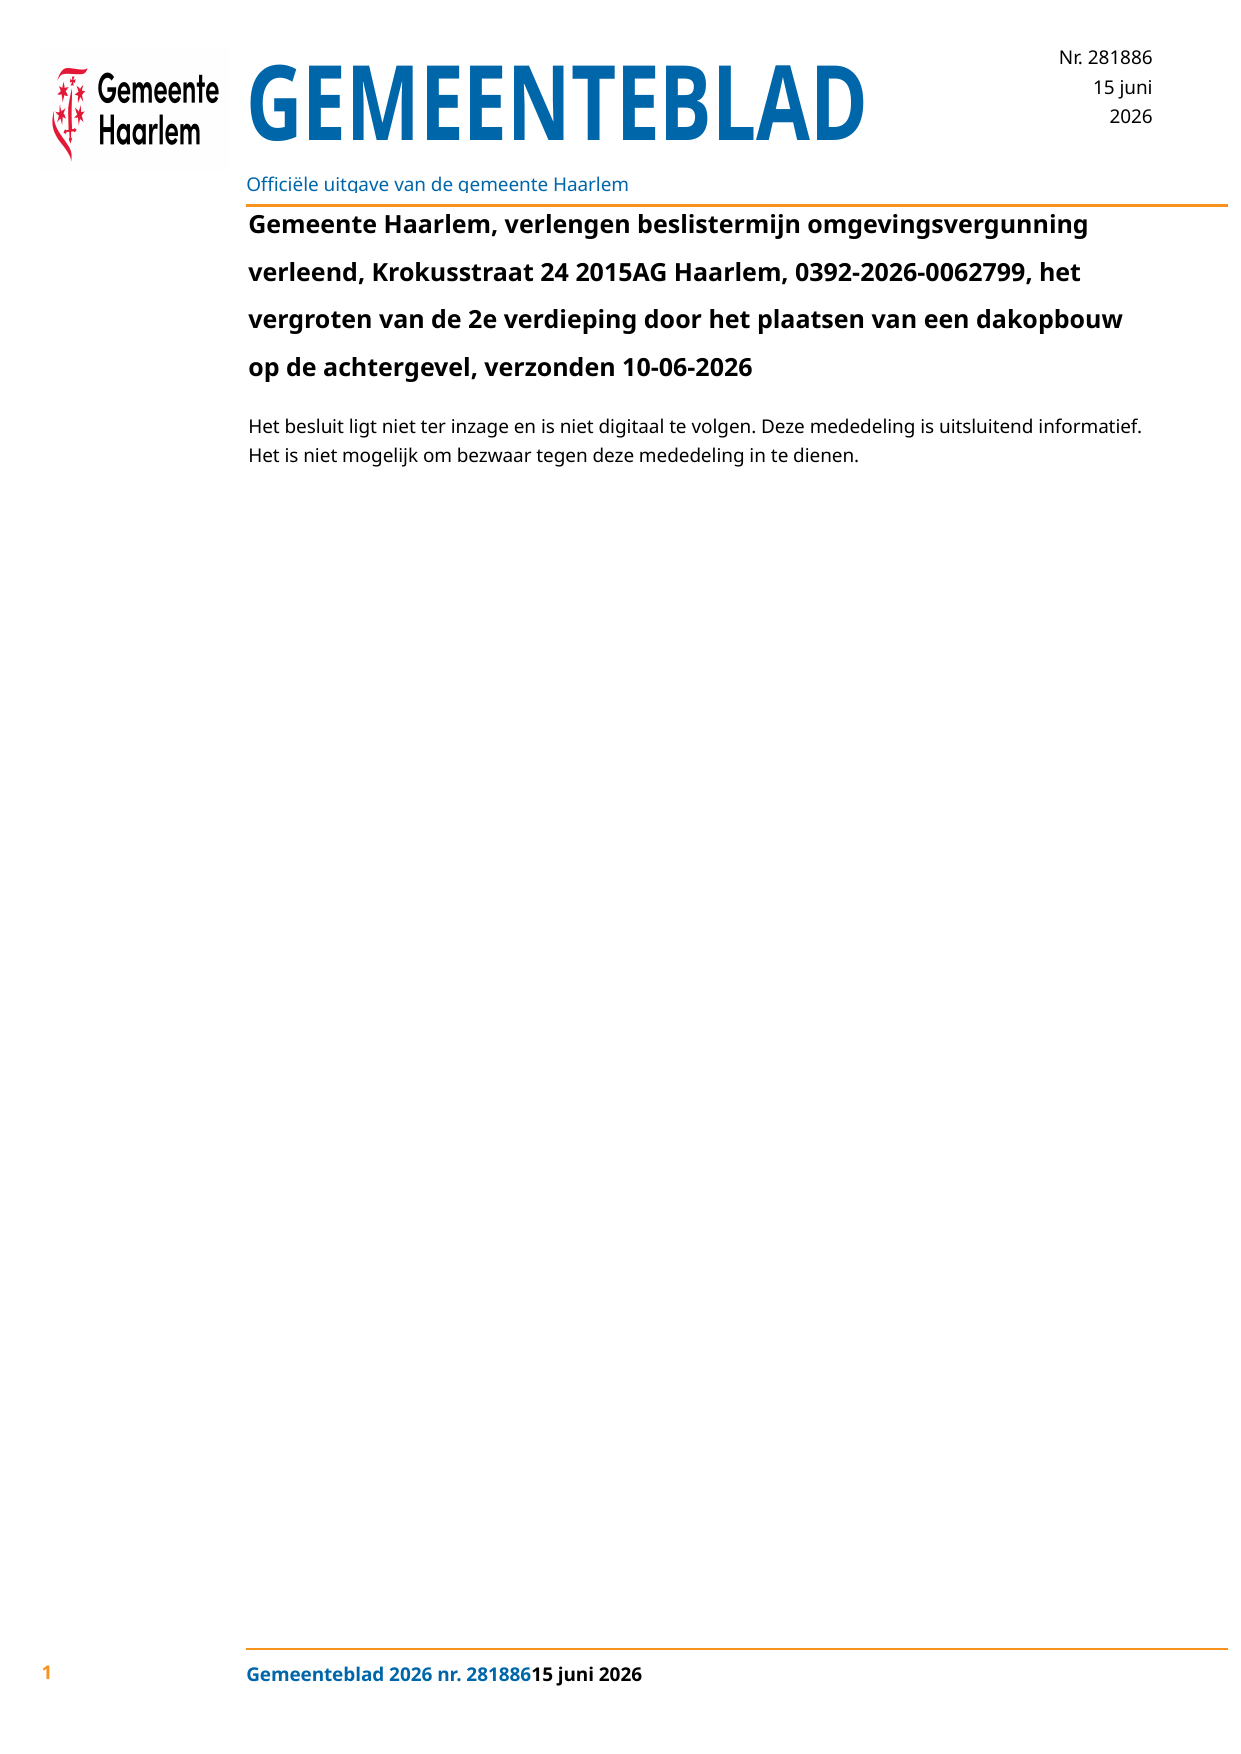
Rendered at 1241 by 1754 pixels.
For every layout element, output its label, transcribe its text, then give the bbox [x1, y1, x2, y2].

text Gemeente Haarlem, verlengen beslistermijn omgevingsvergunning verleend, Krokusstraat 24 2015AG Haarlem, 0392-2026-0062799, het vergroten van de 2e verdieping door het plaatsen van een dakopbouw op de achtergevel, verzonden 10-06-2026 [248, 207, 1152, 384]
picture [41, 47, 231, 172]
text Het besluit ligt niet ter inzage en is niet digitaal te volgen. Deze mededeling is uitsluitend informatief. Het is niet mogelijk om bezwaar tegen deze mededeling in te dienen. [248, 413, 1152, 468]
